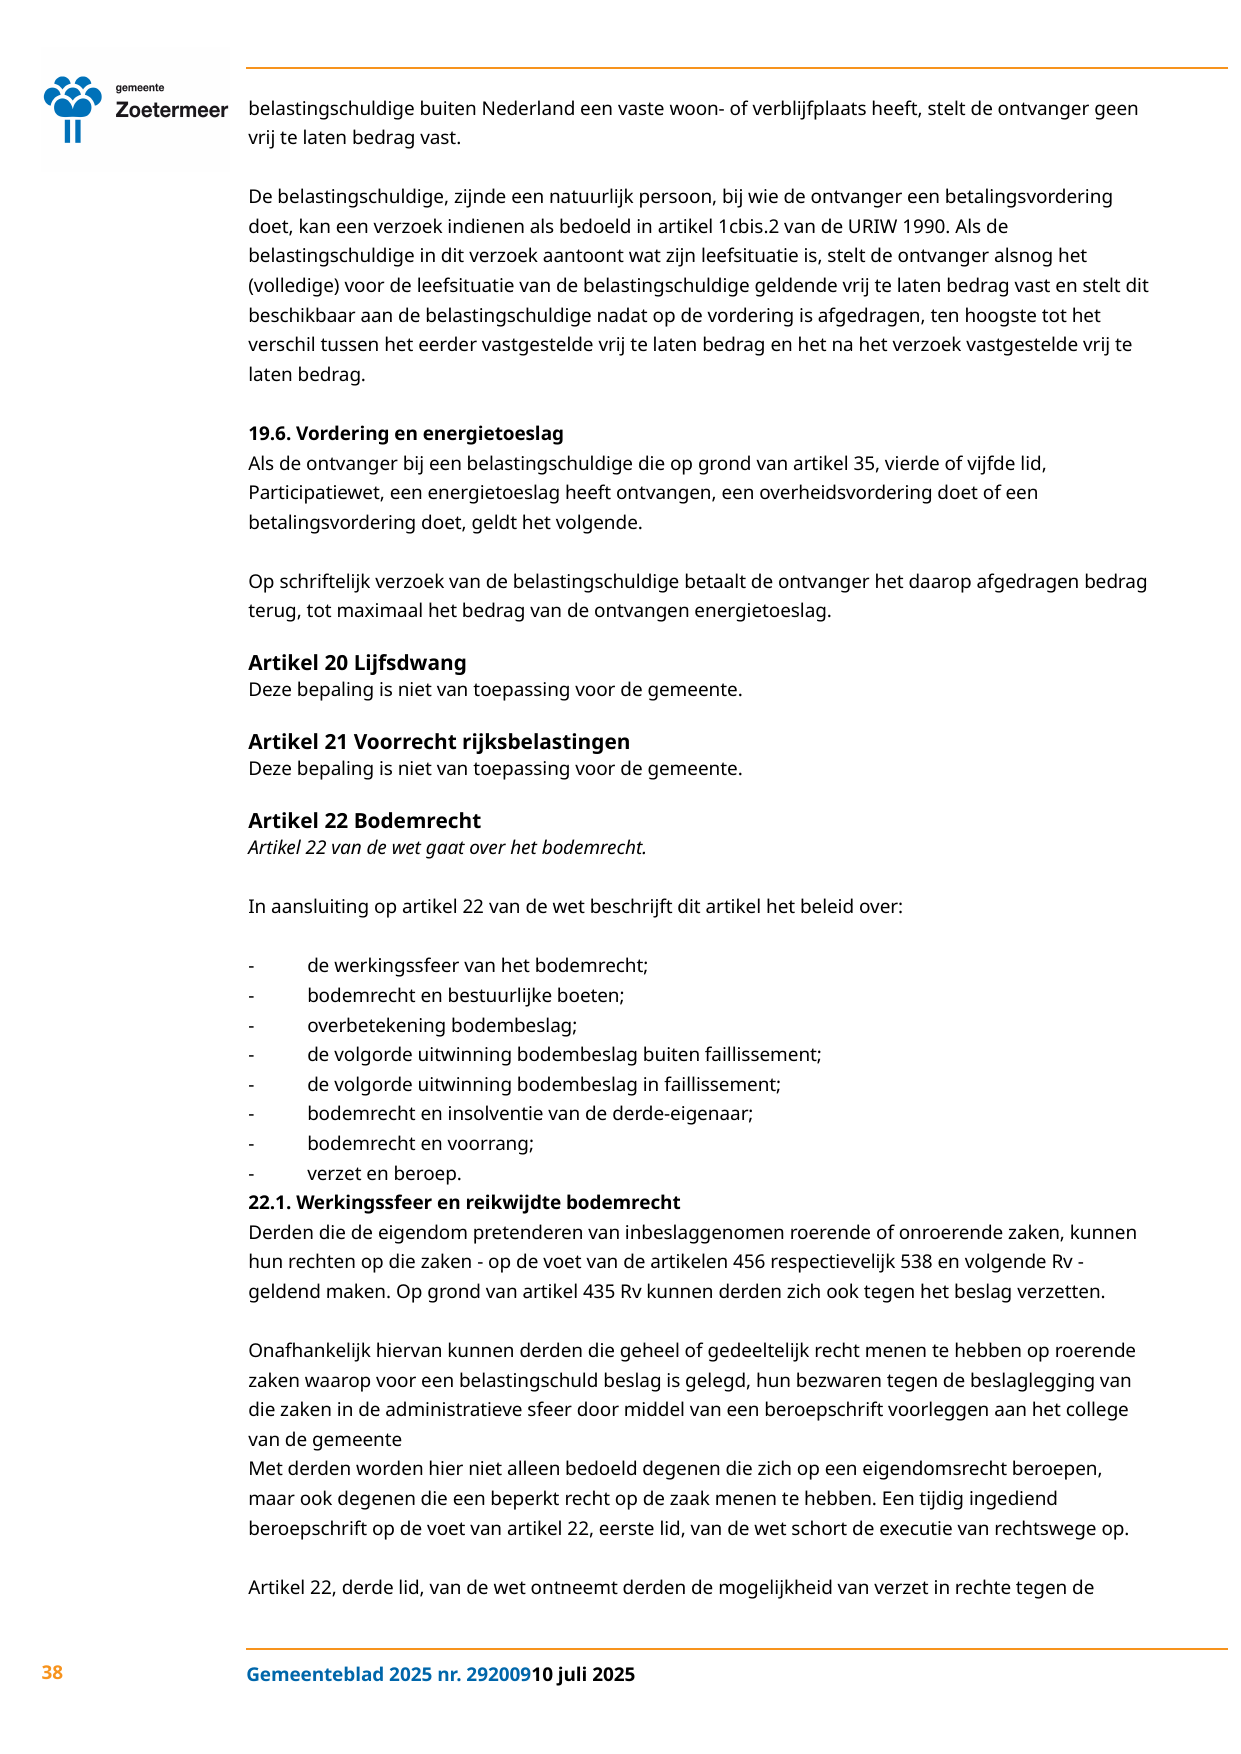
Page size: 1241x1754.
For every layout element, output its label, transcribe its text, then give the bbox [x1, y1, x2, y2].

text Artikel 20 Lijfsdwang [248, 648, 1152, 677]
text 19.6. Vordering en energietoeslag [248, 420, 1152, 446]
text De belastingschuldige, zijnde een natuurlijk persoon, bij wie de ontvanger een betalingsvordering doet, kan een verzoek indienen als bedoeld in artikel 1cbis.2 van de URIW 1990. Als de belastingschuldige in dit verzoek aantoont wat zijn leefsituatie is, stelt de ontvanger alsnog het (volledige) voor de leefsituatie van de belastingschuldige geldende vrij te laten bedrag vast en stelt dit beschikbaar aan de belastingschuldige nadat op de vordering is afgedragen, ten hoogste tot het verschil tussen het eerder vastgestelde vrij te laten bedrag en het na het verzoek vastgestelde vrij te laten bedrag. [248, 183, 1152, 387]
text Artikel 22, derde lid, van de wet ontneemt derden de mogelijkheid van verzet in rechte tegen de [248, 1574, 1152, 1599]
text In aansluiting op artikel 22 van de wet beschrijft dit artikel het beleid over: [248, 893, 1152, 919]
text 22.1. Werkingssfeer en reikwijdte bodemrecht [248, 1189, 1152, 1215]
list bodemrecht en insolventie van de derde-eigenaar; [248, 1101, 1152, 1126]
text Met derden worden hier niet alleen bedoeld degenen die zich op een eigendomsrecht beroepen, maar ook degenen die een beperkt recht op de zaak menen te hebben. Een tijdig ingediend beroepschrift op de voet van artikel 22, eerste lid, van de wet schort de executie van rechtswege op. [248, 1456, 1152, 1540]
text Artikel 22 Bodemrecht [248, 806, 1152, 834]
list overbetekening bodembeslag; [248, 1012, 1152, 1037]
text Als de ontvanger bij een belastingschuldige die op grond van artikel 35, vierde of vijfde lid, Participatiewet, een energietoeslag heeft ontvangen, een overheidsvordering doet of een betalingsvordering doet, geldt het volgende. [248, 450, 1152, 535]
text Deze bepaling is niet van toepassing voor de gemeente. [248, 677, 1152, 702]
text Artikel 21 Voorrecht rijksbelastingen [248, 727, 1152, 755]
list de volgorde uitwinning bodembeslag in faillissement; [248, 1071, 1152, 1097]
text Artikel 22 van de wet gaat over het bodemrecht. [248, 834, 1152, 860]
text Derden die de eigendom pretenderen van inbeslaggenomen roerende of onroerende zaken, kunnen hun rechten op die zaken - op de voet van de artikelen 456 respectievelijk 538 en volgende Rv - geldend maken. Op grond van artikel 435 Rv kunnen derden zich ook tegen het beslag verzetten. [248, 1219, 1152, 1304]
list verzet en beroep. [248, 1160, 1152, 1185]
list de werkingssfeer van het bodemrecht; [248, 953, 1152, 978]
text belastingschuldige buiten Nederland een vaste woon- of verblijfplaats heeft, stelt de ontvanger geen vrij te laten bedrag vast. [248, 95, 1152, 150]
list de volgorde uitwinning bodembeslag buiten faillissement; [248, 1041, 1152, 1067]
text Onafhankelijk hiervan kunnen derden die geheel of gedeeltelijk recht menen te hebben op roerende zaken waarop voor een belastingschuld beslag is gelegd, hun bezwaren tegen de beslaglegging van die zaken in de administratieve sfeer door middel van een beroepschrift voorleggen aan het college van de gemeente [248, 1337, 1152, 1452]
text Deze bepaling is niet van toepassing voor de gemeente. [248, 755, 1152, 781]
list bodemrecht en voorrang; [248, 1130, 1152, 1156]
list bodemrecht en bestuurlijke boeten; [248, 982, 1152, 1008]
text Op schriftelijk verzoek van de belastingschuldige betaalt de ontvanger het daarop afgedragen bedrag terug, tot maximaal het bedrag van de ontvangen energietoeslag. [248, 568, 1152, 623]
picture [41, 47, 231, 172]
